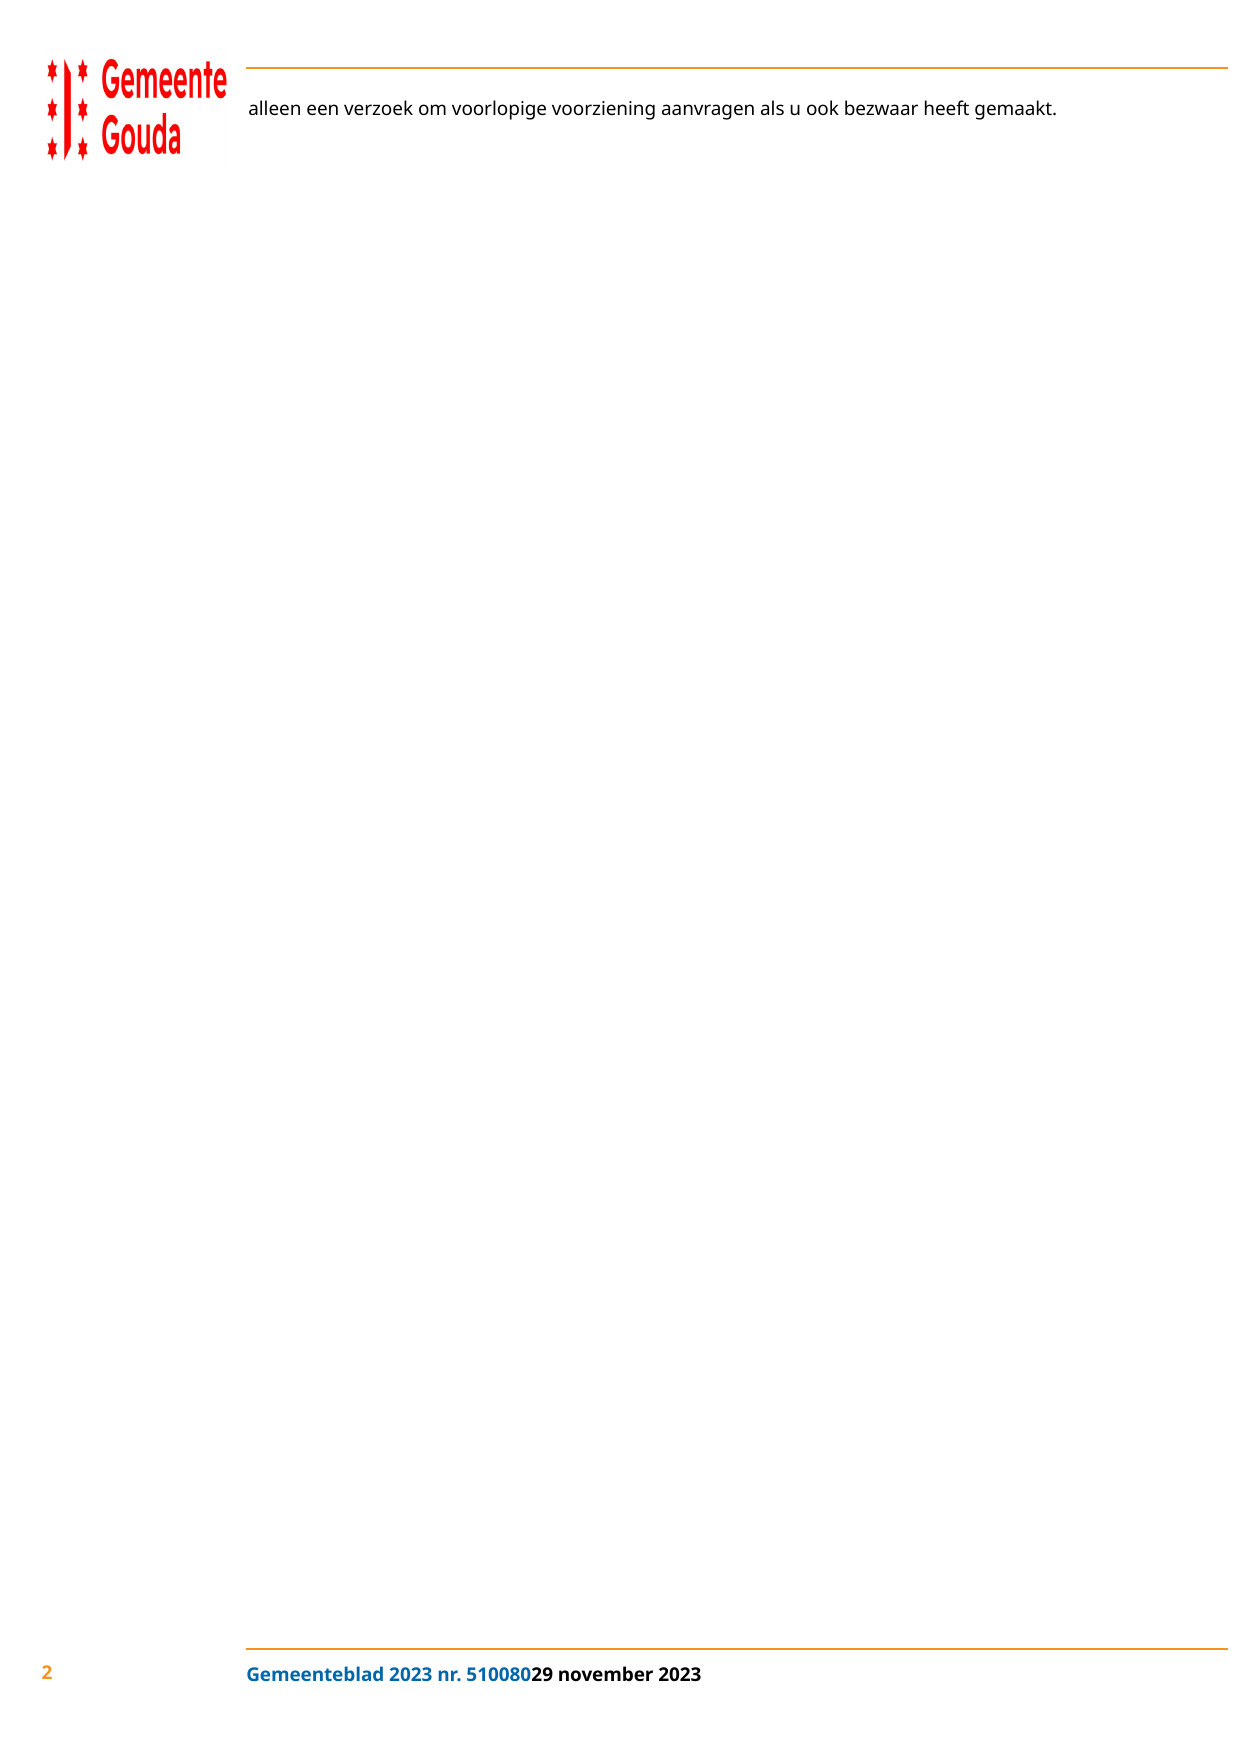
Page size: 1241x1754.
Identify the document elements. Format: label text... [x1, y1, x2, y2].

picture [41, 47, 231, 172]
text alleen een verzoek om voorlopige voorziening aanvragen als u ook bezwaar heeft gemaakt. [248, 95, 1152, 121]
